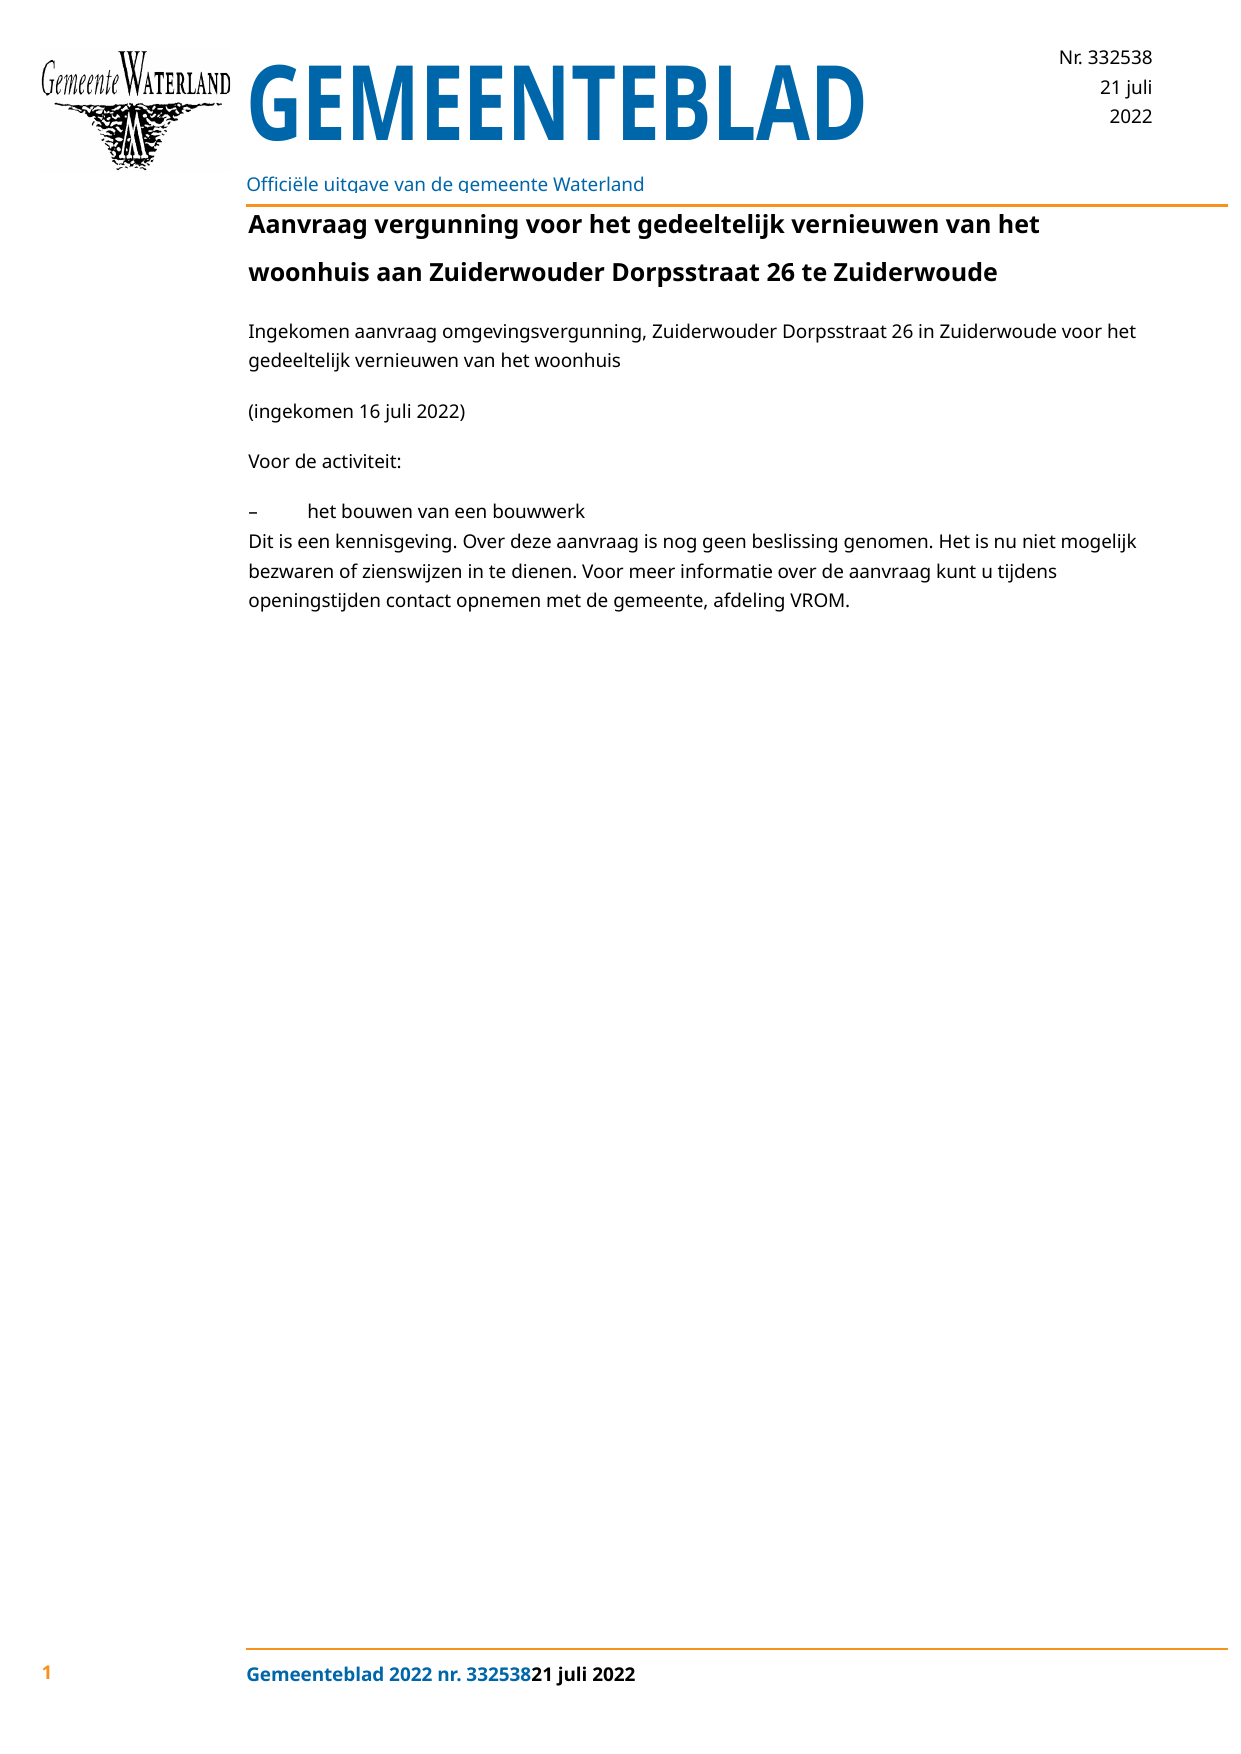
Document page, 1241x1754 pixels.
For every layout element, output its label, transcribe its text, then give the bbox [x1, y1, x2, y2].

text Dit is een kennisgeving. Over deze aanvraag is nog geen beslissing genomen. Het is nu niet mogelijk bezwaren of zienswijzen in te dienen. Voor meer informatie over de aanvraag kunt u tijdens openingstijden contact opnemen met de gemeente, afdeling VROM. [248, 528, 1152, 613]
picture [41, 47, 231, 172]
text Aanvraag vergunning voor het gedeeltelijk vernieuwen van het woonhuis aan Zuiderwouder Dorpsstraat 26 te Zuiderwoude [248, 207, 1152, 288]
text Voor de activiteit: [248, 448, 1152, 474]
text (ingekomen 16 juli 2022) [248, 398, 1152, 424]
text Ingekomen aanvraag omgevingsvergunning, Zuiderwouder Dorpsstraat 26 in Zuiderwoude voor het gedeeltelijk vernieuwen van het woonhuis [248, 318, 1152, 373]
list het bouwen van een bouwwerk [248, 499, 1152, 524]
